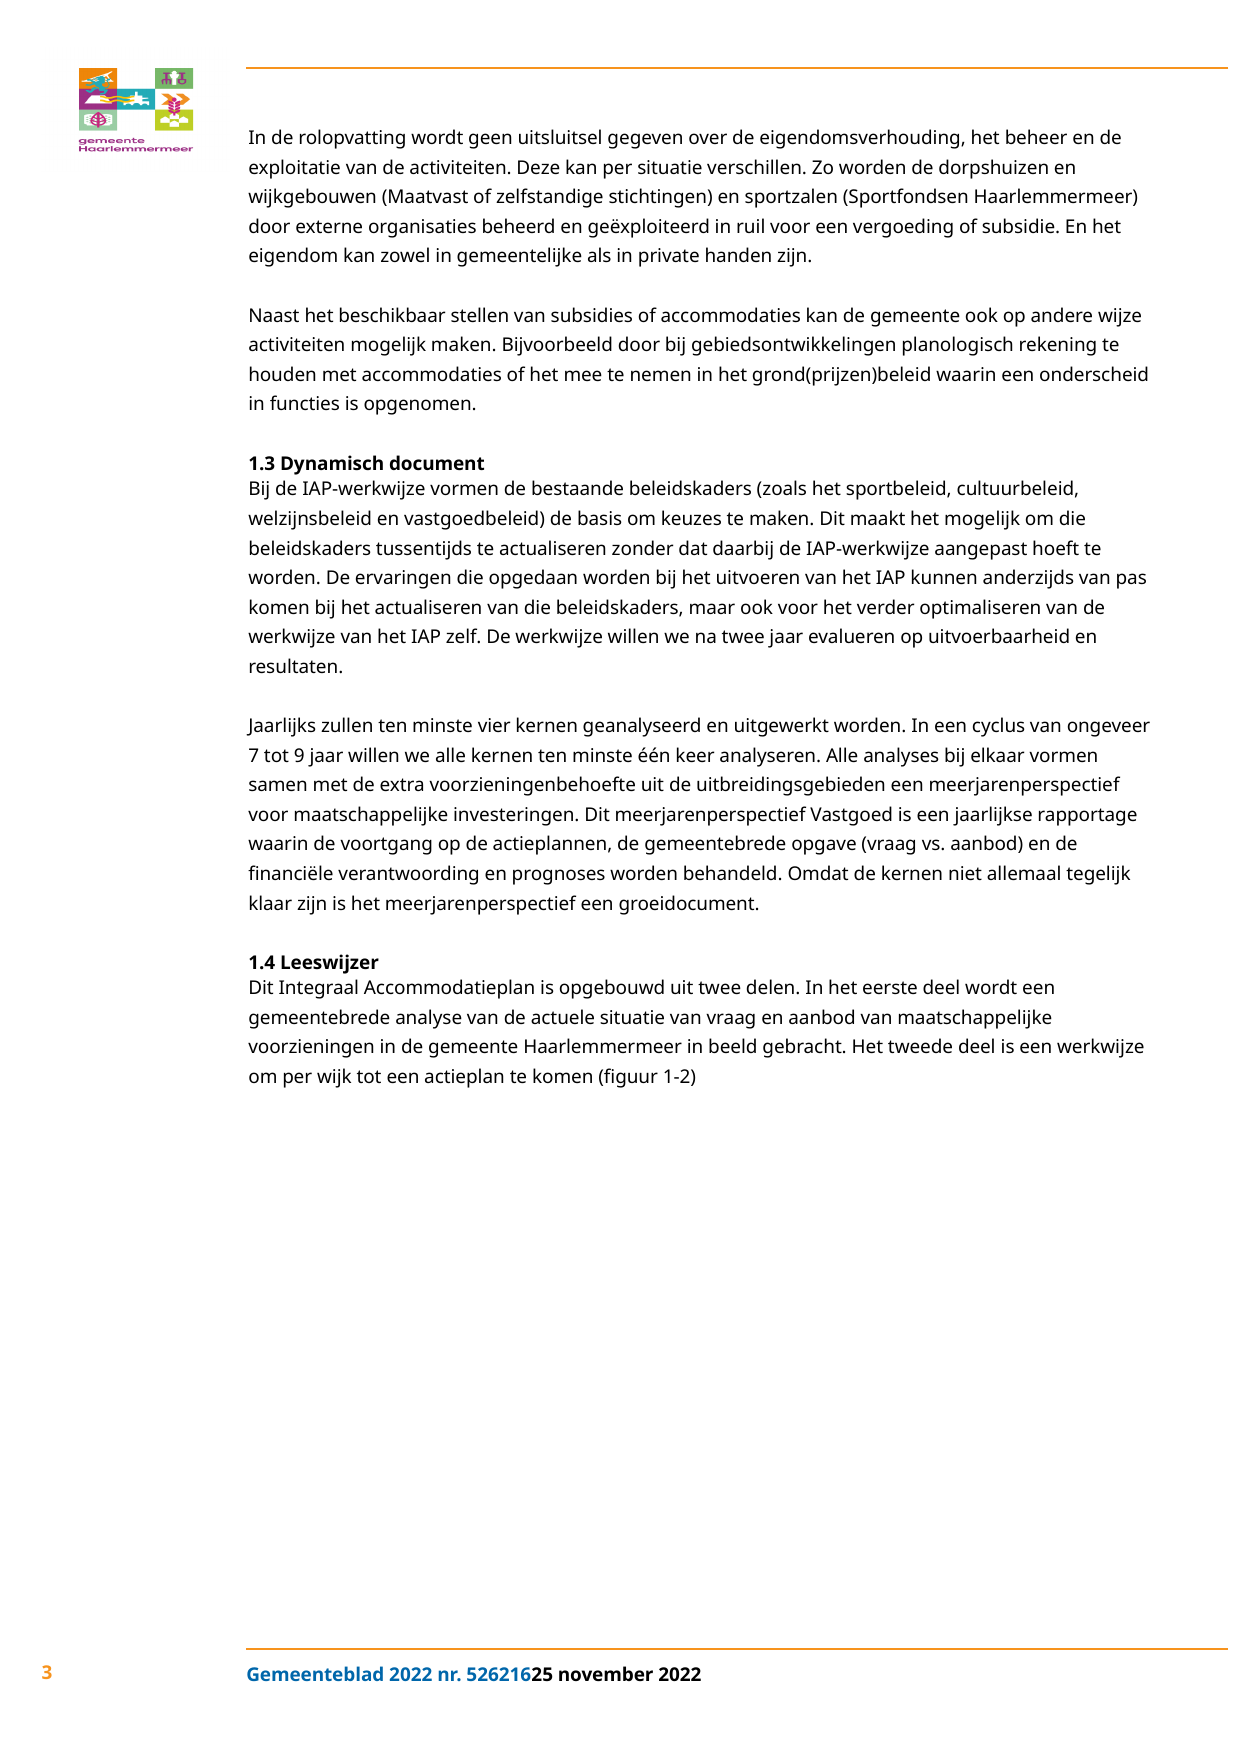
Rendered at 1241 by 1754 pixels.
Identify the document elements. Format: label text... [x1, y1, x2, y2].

text In de rolopvatting wordt geen uitsluitsel gegeven over de eigendomsverhouding, het beheer en de exploitatie van de activiteiten. Deze kan per situatie verschillen. Zo worden de dorpshuizen en wijkgebouwen (Maatvast of zelfstandige stichtingen) en sportzalen (Sportfondsen Haarlemmermeer) door externe organisaties beheerd en geëxploiteerd in ruil voor een vergoeding of subsidie. En het eigendom kan zowel in gemeentelijke als in private handen zijn. [248, 124, 1152, 268]
text 1.3 Dynamisch document [248, 450, 1152, 476]
text Jaarlijks zullen ten minste vier kernen geanalyseerd en uitgewerkt worden. In een cyclus van ongeveer 7 tot 9 jaar willen we alle kernen ten minste één keer analyseren. Alle analyses bij elkaar vormen samen met de extra voorzieningenbehoefte uit de uitbreidingsgebieden een meerjarenperspectief voor maatschappelijke investeringen. Dit meerjarenperspectief Vastgoed is een jaarlijkse rapportage waarin de voortgang op de actieplannen, de gemeentebrede opgave (vraag vs. aanbod) en de financiële verantwoording en prognoses worden behandeld. Omdat de kernen niet allemaal tegelijk klaar zijn is het meerjarenperspectief een groeidocument. [248, 712, 1152, 915]
text Naast het beschikbaar stellen van subsidies of accommodaties kan de gemeente ook op andere wijze activiteiten mogelijk maken. Bijvoorbeeld door bij gebiedsontwikkelingen planologisch rekening te houden met accommodaties of het mee te nemen in het grond(prijzen)beleid waarin een onderscheid in functies is opgenomen. [248, 302, 1152, 416]
text Bij de IAP-werkwijze vormen de bestaande beleidskaders (zoals het sportbeleid, cultuurbeleid, welzijnsbeleid en vastgoedbeleid) de basis om keuzes te maken. Dit maakt het mogelijk om die beleidskaders tussentijds te actualiseren zonder dat daarbij de IAP-werkwijze aangepast hoeft te worden. De ervaringen die opgedaan worden bij het uitvoeren van het IAP kunnen anderzijds van pas komen bij het actualiseren van die beleidskaders, maar ook voor het verder optimaliseren van de werkwijze van het IAP zelf. De werkwijze willen we na twee jaar evalueren op uitvoerbaarheid en resultaten. [248, 476, 1152, 679]
picture [41, 47, 231, 172]
text 1.4 Leeswijzer [248, 949, 1152, 974]
text Dit Integraal Accommodatieplan is opgebouwd uit twee delen. In het eerste deel wordt een gemeentebrede analyse van de actuele situatie van vraag en aanbod van maatschappelijke voorzieningen in de gemeente Haarlemmermeer in beeld gebracht. Het tweede deel is een werkwijze om per wijk tot een actieplan te komen (figuur 1-2) [248, 974, 1152, 1089]
